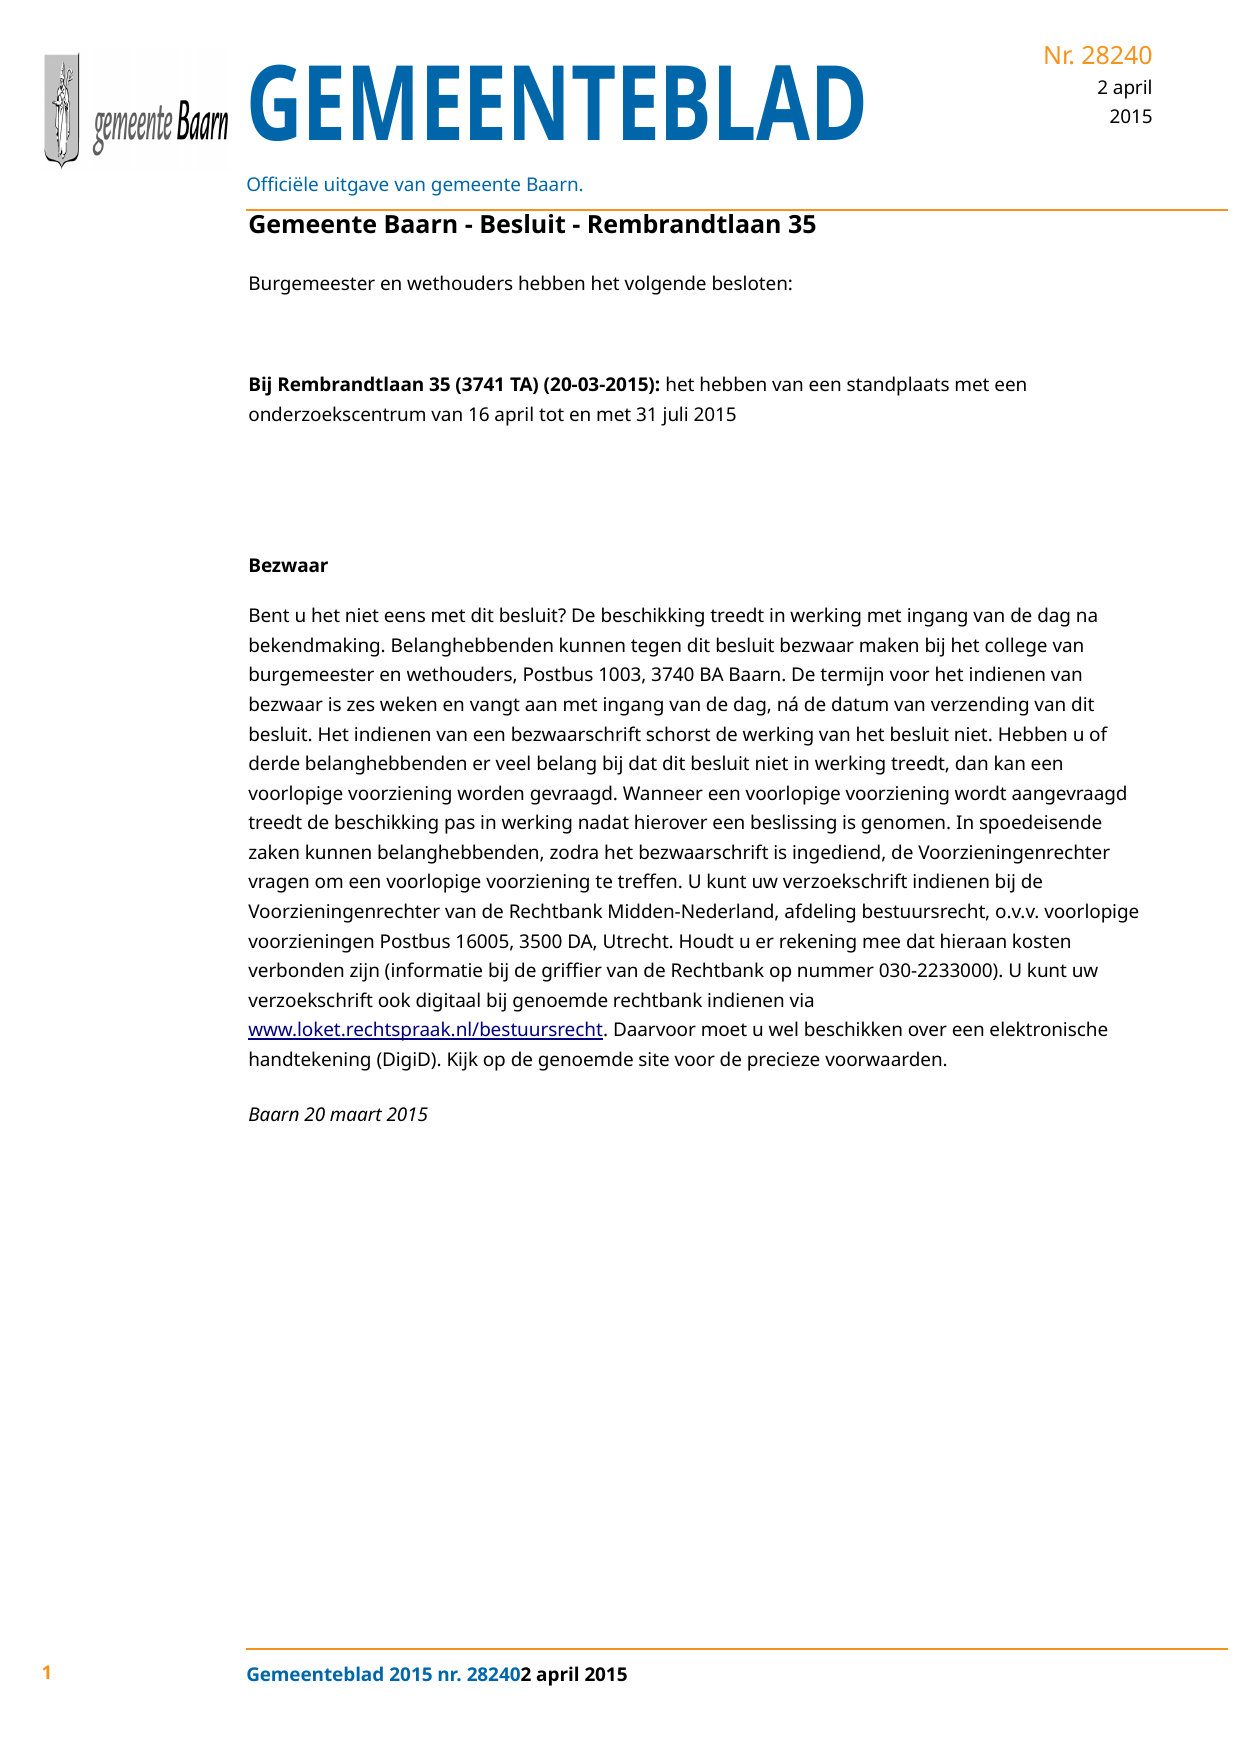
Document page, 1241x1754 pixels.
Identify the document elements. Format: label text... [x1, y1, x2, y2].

text Baarn 20 maart 2015 [248, 1101, 1152, 1127]
text Gemeente Baarn - Besluit - Rembrandtlaan 35 [248, 211, 1152, 241]
picture [41, 47, 231, 172]
text Bezwaar [248, 552, 1152, 578]
text Burgemeester en wethouders hebben het volgende besloten: [248, 270, 1152, 296]
text Bent u het niet eens met dit besluit? De beschikking treedt in werking met ingang van de dag na bekendmaking. Belanghebbenden kunnen tegen dit besluit bezwaar maken bij het college van burgemeester en wethouders, Postbus 1003, 3740 BA Baarn. De termijn voor het indienen van bezwaar is zes weken en vangt aan met ingang van de dag, ná de datum van verzending van dit besluit. Het indienen van een bezwaarschrift schorst de werking van het besluit niet. Hebben u of derde belanghebbenden er veel belang bij dat dit besluit niet in werking treedt, dan kan een voorlopige voorziening worden gevraagd. Wanneer een voorlopige voorziening wordt aangevraagd treedt de beschikking pas in werking nadat hierover een beslissing is genomen. In spoedeisende zaken kunnen belanghebbenden, zodra het bezwaarschrift is ingediend, de Voorzieningenrechter vragen om een voorlopige voorziening te treffen. U kunt uw verzoekschrift indienen bij de Voorzieningenrechter van de Rechtbank Midden-Nederland, afdeling bestuursrecht, o.v.v. voorlopige voorzieningen Postbus 16005, 3500 DA, Utrecht. Houdt u er rekening mee dat hieraan kosten verbonden zijn (informatie bij de griffier van de Rechtbank op nummer 030-2233000). U kunt uw verzoekschrift ook digitaal bij genoemde rechtbank indienen via www.loket.rechtspraak.nl/bestuursrecht. Daarvoor moet u wel beschikken over een elektronische handtekening (DigiD). Kijk op de genoemde site voor de precieze voorwaarden. [248, 602, 1152, 1072]
text Bij Rembrandtlaan 35 (3741 TA) (20-03-2015): het hebben van een standplaats met een onderzoekscentrum van 16 april tot en met 31 juli 2015 [248, 371, 1152, 426]
